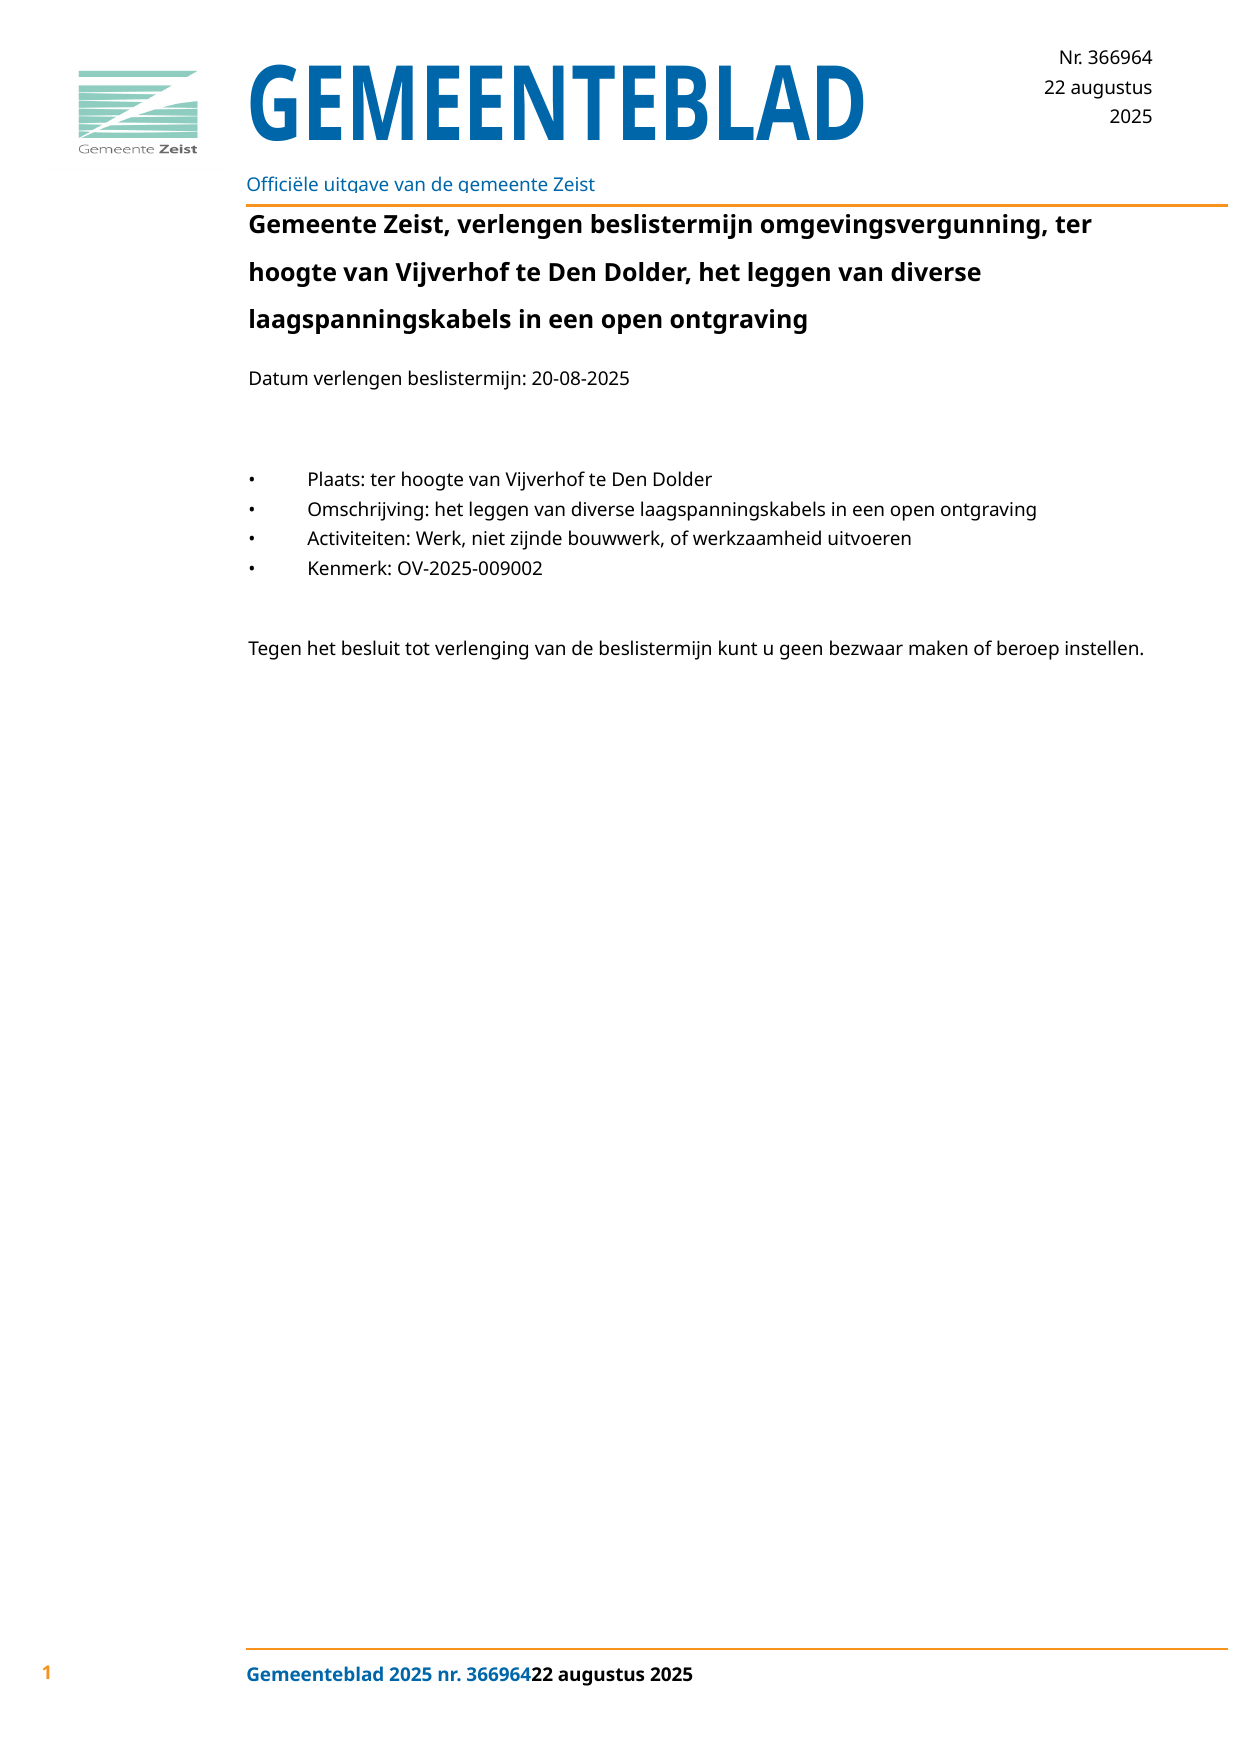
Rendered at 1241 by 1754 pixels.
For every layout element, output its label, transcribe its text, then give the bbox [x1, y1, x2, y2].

text Tegen het besluit tot verlenging van de beslistermijn kunt u geen bezwaar maken of beroep instellen. [248, 635, 1152, 661]
text Gemeente Zeist, verlengen beslistermijn omgevingsvergunning, ter hoogte van Vijverhof te Den Dolder, het leggen van diverse laagspanningskabels in een open ontgraving [248, 207, 1152, 336]
list Activiteiten: Werk, niet zijnde bouwwerk, of werkzaamheid uitvoeren [248, 526, 1152, 551]
list Plaats: ter hoogte van Vijverhof te Den Dolder [248, 466, 1152, 492]
text Datum verlengen beslistermijn: 20-08-2025 [248, 366, 1152, 391]
list Kenmerk: OV-2025-009002 [248, 555, 1152, 581]
list Omschrijving: het leggen van diverse laagspanningskabels in een open ontgraving [248, 496, 1152, 522]
picture [41, 47, 231, 172]
